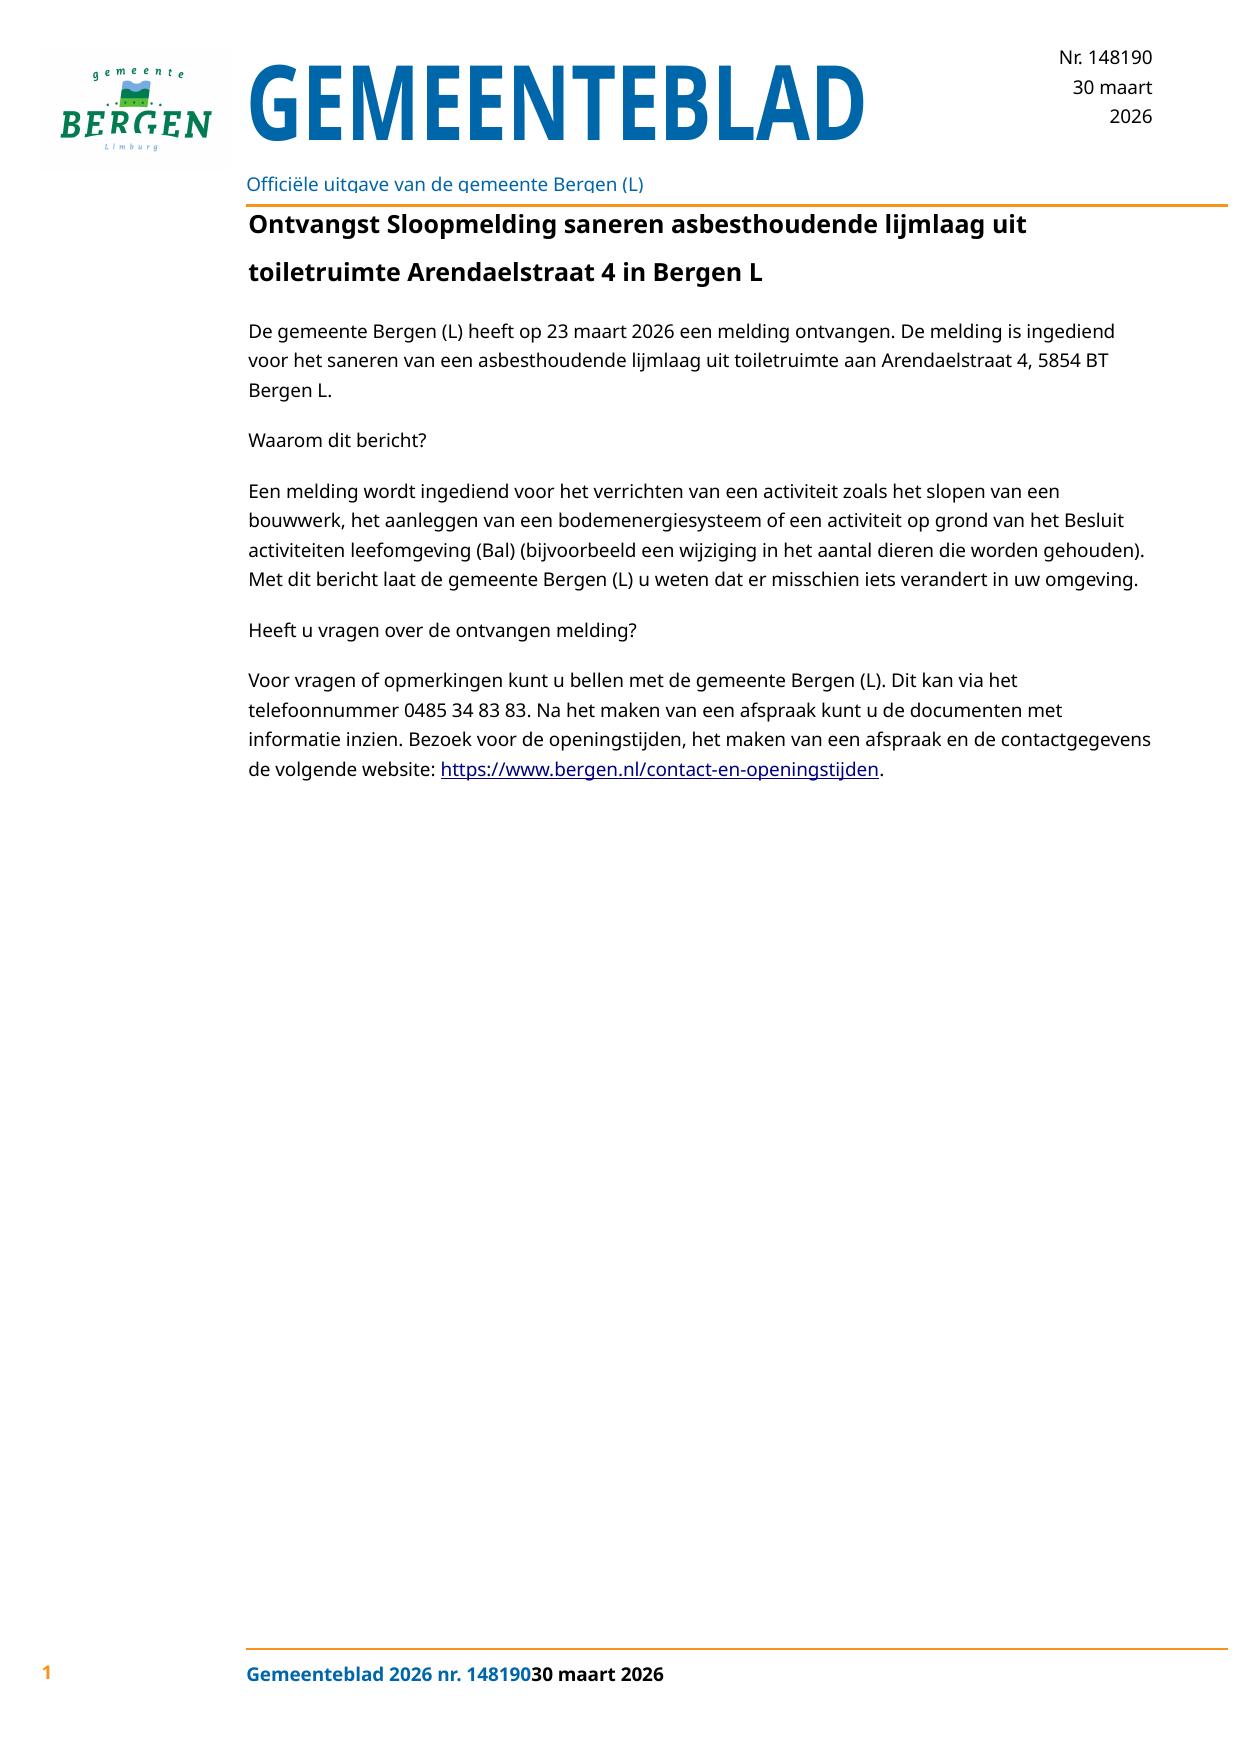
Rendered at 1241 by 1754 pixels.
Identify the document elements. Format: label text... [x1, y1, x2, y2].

text De gemeente Bergen (L) heeft op 23 maart 2026 een melding ontvangen. De melding is ingediend voor het saneren van een asbesthoudende lijmlaag uit toiletruimte aan Arendaelstraat 4, 5854 BT Bergen L. [248, 318, 1152, 403]
text Waarom dit bericht? [248, 427, 1152, 453]
text Een melding wordt ingediend voor het verrichten van een activiteit zoals het slopen van een bouwwerk, het aanleggen van een bodemenergiesysteem of een activiteit op grond van het Besluit activiteiten leefomgeving (Bal) (bijvoorbeeld een wijziging in het aantal dieren die worden gehouden). Met dit bericht laat de gemeente Bergen (L) u weten dat er misschien iets verandert in uw omgeving. [248, 478, 1152, 592]
text Voor vragen of opmerkingen kunt u bellen met de gemeente Bergen (L). Dit kan via het telefoonnummer 0485 34 83 83. Na het maken van een afspraak kunt u de documenten met informatie inzien. Bezoek voor de openingstijden, het maken van een afspraak en de contactgegevens de volgende website: https://www.bergen.nl/contact-en-openingstijden. [248, 667, 1152, 782]
text Heeft u vragen over de ontvangen melding? [248, 617, 1152, 643]
picture [41, 47, 231, 172]
text Ontvangst Sloopmelding saneren asbesthoudende lijmlaag uit toiletruimte Arendaelstraat 4 in Bergen L [248, 207, 1152, 288]
